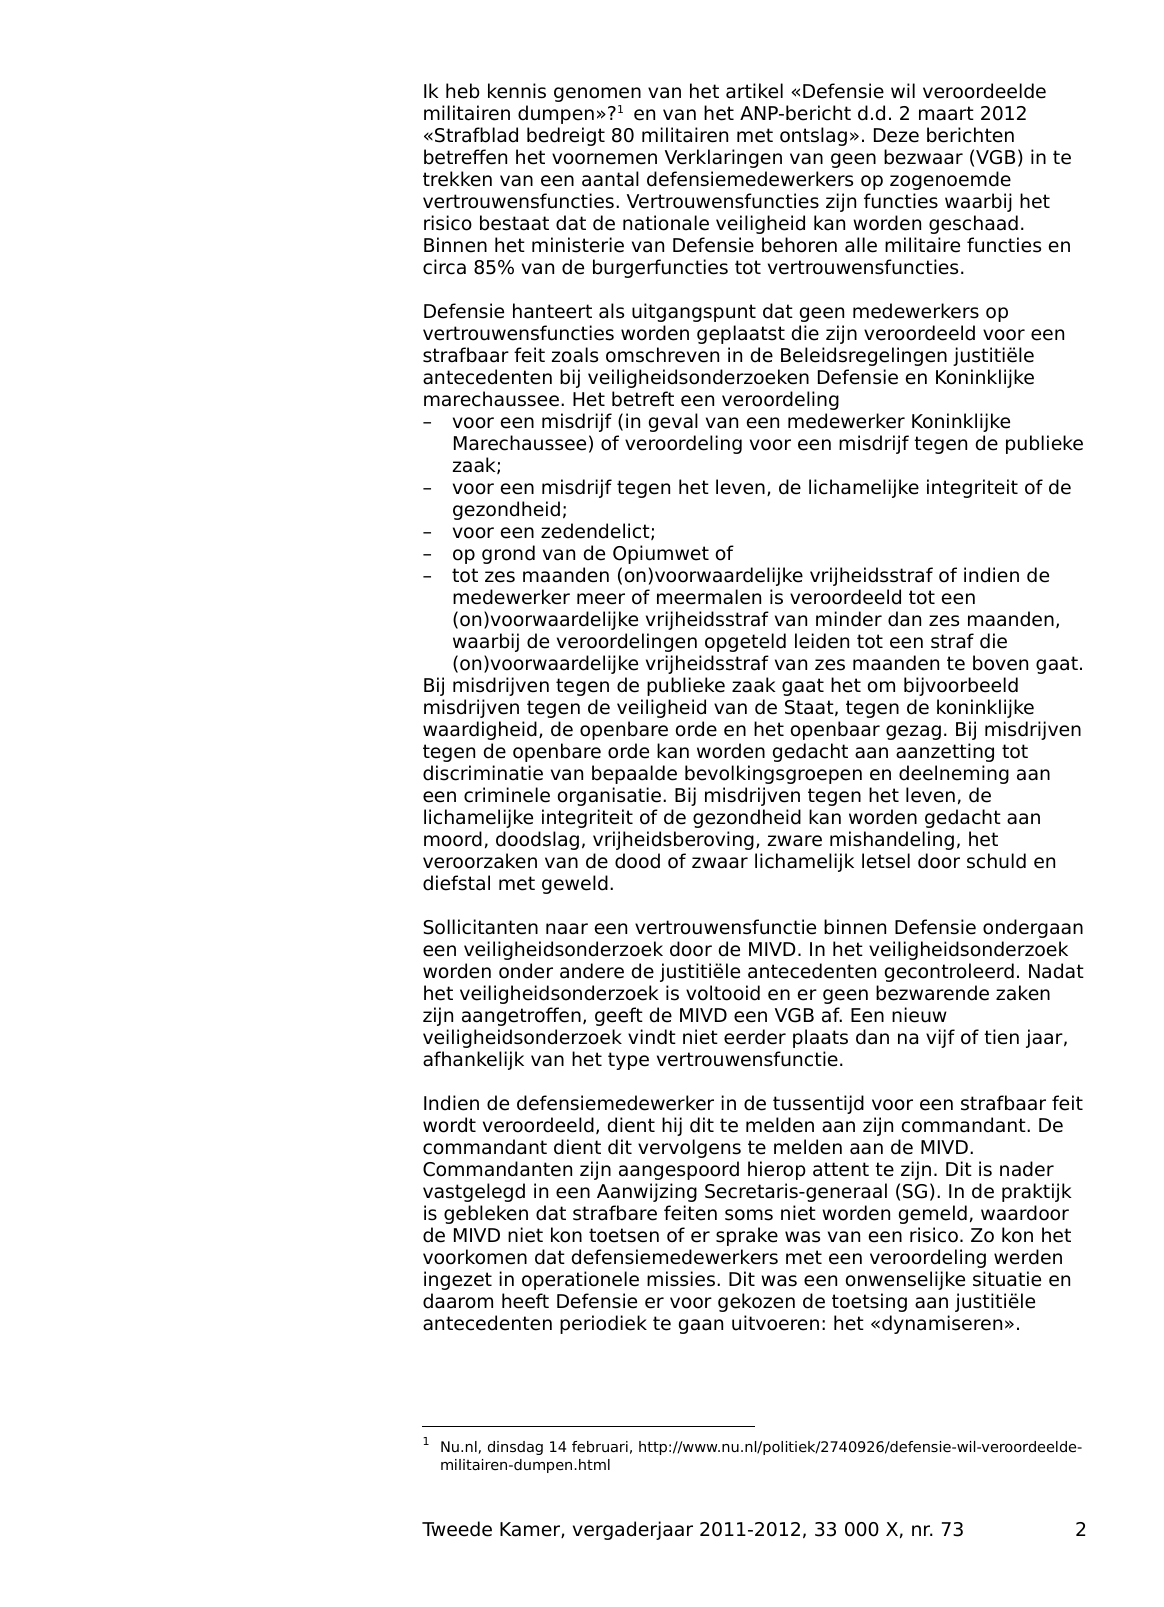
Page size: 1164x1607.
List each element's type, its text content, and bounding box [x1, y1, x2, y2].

text – voor een zedendelict; [422, 521, 1087, 543]
text Ik heb kennis genomen van het artikel «Defensie wil veroordeelde militairen dumpen»? en van het ANP-bericht d.d. 2 maart 2012 «Strafblad bedreigt 80 militairen met ontslag». Deze berichten betreffen het voornemen Verklaringen van geen bezwaar (VGB) in te trekken van een aantal defensiemedewerkers op zogenoemde vertrouwensfuncties. Vertrouwensfuncties zijn functies waarbij het risico bestaat dat de nationale veiligheid kan worden geschaad. Binnen het ministerie van Defensie behoren alle militaire functies en circa 85% van de burgerfuncties tot vertrouwensfuncties. [422, 81, 1087, 279]
text – tot zes maanden (on)voorwaardelijke vrijheidsstraf of indien de medewerker meer of meermalen is veroordeeld tot een (on)voorwaardelijke vrijheidsstraf van minder dan zes maanden, waarbij de veroordelingen opgeteld leiden tot een straf die (on)voorwaardelijke vrijheidsstraf van zes maanden te boven gaat. [422, 565, 1087, 675]
text Nu.nl, dinsdag 14 februari, http://www.nu.nl/politiek/2740926/defensie-wil-veroordeelde-militairen-dumpen.html [422, 1435, 1087, 1474]
text – voor een misdrijf tegen het leven, de lichamelijke integriteit of de gezondheid; [422, 477, 1087, 521]
text – op grond van de Opiumwet of [422, 543, 1087, 565]
text Defensie hanteert als uitgangspunt dat geen medewerkers op vertrouwensfuncties worden geplaatst die zijn veroordeeld voor een strafbaar feit zoals omschreven in de Beleidsregelingen justitiële antecedenten bij veiligheidsonderzoeken Defensie en Koninklijke marechaussee. Het betreft een veroordeling [422, 301, 1087, 411]
text Sollicitanten naar een vertrouwensfunctie binnen Defensie ondergaan een veiligheidsonderzoek door de MIVD. In het veiligheidsonderzoek worden onder andere de justitiële antecedenten gecontroleerd. Nadat het veiligheidsonderzoek is voltooid en er geen bezwarende zaken zijn aangetroffen, geeft de MIVD een VGB af. Een nieuw veiligheidsonderzoek vindt niet eerder plaats dan na vijf of tien jaar, afhankelijk van het type vertrouwensfunctie. [422, 917, 1087, 1071]
text – voor een misdrijf (in geval van een medewerker Koninklijke Marechaussee) of veroordeling voor een misdrijf tegen de publieke zaak; [422, 411, 1087, 477]
text Bij misdrijven tegen de publieke zaak gaat het om bijvoorbeeld misdrijven tegen de veiligheid van de Staat, tegen de koninklijke waardigheid, de openbare orde en het openbaar gezag. Bij misdrijven tegen de openbare orde kan worden gedacht aan aanzetting tot discriminatie van bepaalde bevolkingsgroepen en deelneming aan een criminele organisatie. Bij misdrijven tegen het leven, de lichamelijke integriteit of de gezondheid kan worden gedacht aan moord, doodslag, vrijheidsberoving, zware mishandeling, het veroorzaken van de dood of zwaar lichamelijk letsel door schuld en diefstal met geweld. [422, 675, 1087, 895]
text Indien de defensiemedewerker in de tussentijd voor een strafbaar feit wordt veroordeeld, dient hij dit te melden aan zijn commandant. De commandant dient dit vervolgens te melden aan de MIVD. Commandanten zijn aangespoord hierop attent te zijn. Dit is nader vastgelegd in een Aanwijzing Secretaris-generaal (SG). In de praktijk is gebleken dat strafbare feiten soms niet worden gemeld, waardoor de MIVD niet kon toetsen of er sprake was van een risico. Zo kon het voorkomen dat defensiemedewerkers met een veroordeling werden ingezet in operationele missies. Dit was een onwenselijke situatie en daarom heeft Defensie er voor gekozen de toetsing aan justitiële antecedenten periodiek te gaan uitvoeren: het «dynamiseren». [422, 1093, 1087, 1335]
